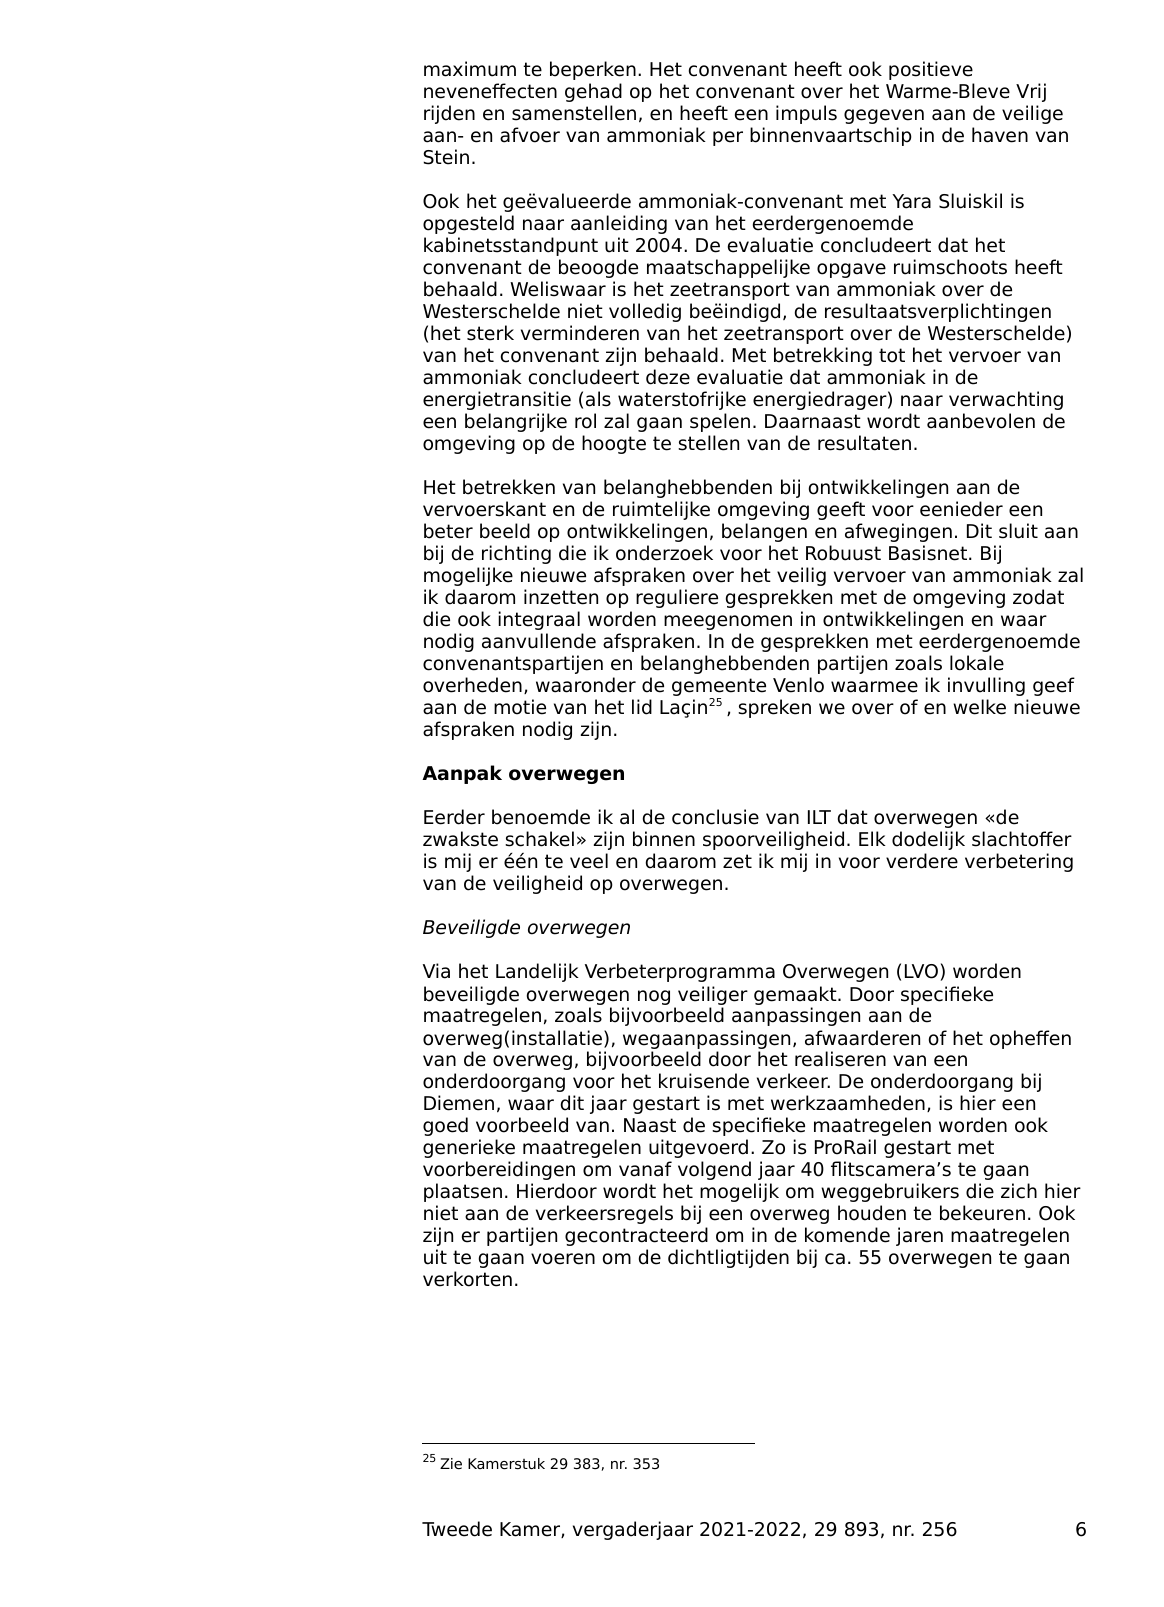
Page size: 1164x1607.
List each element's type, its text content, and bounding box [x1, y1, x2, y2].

text Via het Landelijk Verbeterprogramma Overwegen (LVO) worden beveiligde overwegen nog veiliger gemaakt. Door specifieke maatregelen, zoals bijvoorbeeld aanpassingen aan de overweg(installatie), wegaanpassingen, afwaarderen of het opheffen van de overweg, bijvoorbeeld door het realiseren van een onderdoorgang voor het kruisende verkeer. De onderdoorgang bij Diemen, waar dit jaar gestart is met werkzaamheden, is hier een goed voorbeeld van. Naast de specifieke maatregelen worden ook generieke maatregelen uitgevoerd. Zo is ProRail gestart met voorbereidingen om vanaf volgend jaar 40 flitscamera’s te gaan plaatsen. Hierdoor wordt het mogelijk om weggebruikers die zich hier niet aan de verkeersregels bij een overweg houden te bekeuren. Ook zijn er partijen gecontracteerd om in de komende jaren maatregelen uit te gaan voeren om de dichtligtijden bij ca. 55 overwegen te gaan verkorten. [422, 961, 1087, 1291]
subtitle Aanpak overwegen [422, 763, 1087, 785]
text Het betrekken van belanghebbenden bij ontwikkelingen aan de vervoerskant en de ruimtelijke omgeving geeft voor eenieder een beter beeld op ontwikkelingen, belangen en afwegingen. Dit sluit aan bij de richting die ik onderzoek voor het Robuust Basisnet. Bij mogelijke nieuwe afspraken over het veilig vervoer van ammoniak zal ik daarom inzetten op reguliere gesprekken met de omgeving zodat die ook integraal worden meegenomen in ontwikkelingen en waar nodig aanvullende afspraken. In de gesprekken met eerdergenoemde convenantspartijen en belanghebbenden partijen zoals lokale overheden, waaronder de gemeente Venlo waarmee ik invulling geef aan de motie van het lid Laçin, spreken we over of en welke nieuwe afspraken nodig zijn. [422, 477, 1087, 741]
text maximum te beperken. Het convenant heeft ook positieve neveneffecten gehad op het convenant over het Warme-Bleve Vrij rijden en samenstellen, en heeft een impuls gegeven aan de veilige aan- en afvoer van ammoniak per binnenvaartschip in de haven van Stein. [422, 59, 1087, 169]
text Zie Kamerstuk 29 383, nr. 353 [422, 1452, 1087, 1474]
subtitle Beveiligde overwegen [422, 917, 1087, 939]
text Ook het geëvalueerde ammoniak-convenant met Yara Sluiskil is opgesteld naar aanleiding van het eerdergenoemde kabinetsstandpunt uit 2004. De evaluatie concludeert dat het convenant de beoogde maatschappelijke opgave ruimschoots heeft behaald. Weliswaar is het zeetransport van ammoniak over de Westerschelde niet volledig beëindigd, de resultaatsverplichtingen (het sterk verminderen van het zeetransport over de Westerschelde) van het convenant zijn behaald. Met betrekking tot het vervoer van ammoniak concludeert deze evaluatie dat ammoniak in de energietransitie (als waterstofrijke energiedrager) naar verwachting een belangrijke rol zal gaan spelen. Daarnaast wordt aanbevolen de omgeving op de hoogte te stellen van de resultaten. [422, 191, 1087, 455]
text Eerder benoemde ik al de conclusie van ILT dat overwegen «de zwakste schakel» zijn binnen spoorveiligheid. Elk dodelijk slachtoffer is mij er één te veel en daarom zet ik mij in voor verdere verbetering van de veiligheid op overwegen. [422, 807, 1087, 895]
